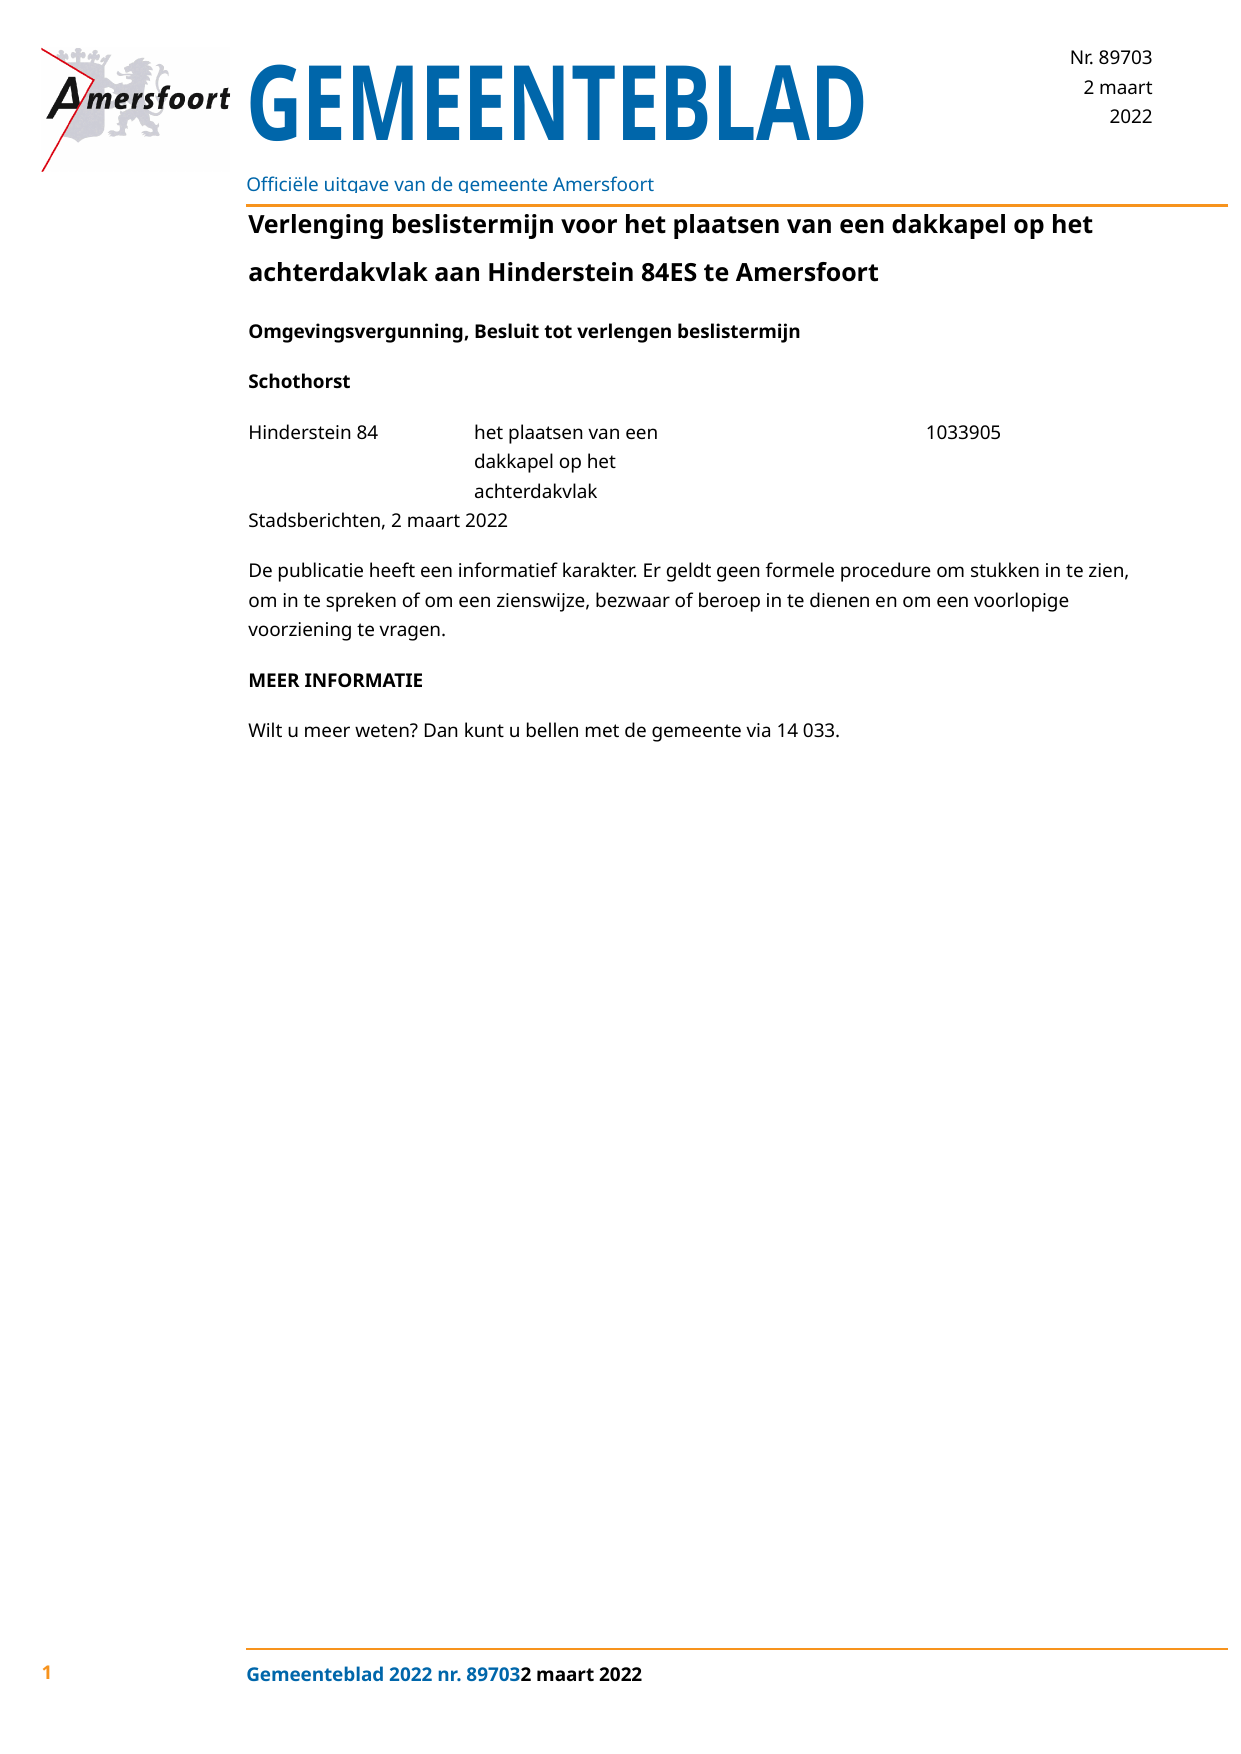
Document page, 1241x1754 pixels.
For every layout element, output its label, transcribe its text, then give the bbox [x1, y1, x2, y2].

text Stadsberichten, 2 maart 2022 [248, 507, 1152, 533]
picture [41, 47, 231, 172]
text Wilt u meer weten? Dan kunt u bellen met de gemeente via 14 033. [248, 717, 1152, 743]
text MEER INFORMATIE [248, 667, 1152, 693]
text Schothorst [248, 368, 1152, 394]
table_header Hinderstein 84 [248, 419, 474, 504]
text De publicatie heeft een informatief karakter. Er geldt geen formele procedure om stukken in te zien, om in te spreken of om een zienswijze, bezwaar of beroep in te dienen en om een voorlopige voorziening te vragen. [248, 557, 1152, 642]
table_header het plaatsen van een dakkapel op het achterdakvlak [474, 419, 700, 504]
text Omgevingsvergunning, Besluit tot verlengen beslistermijn [248, 318, 1152, 344]
table_header 1033905 [926, 419, 1152, 504]
text Verlenging beslistermijn voor het plaatsen van een dakkapel op het achterdakvlak aan Hinderstein 84ES te Amersfoort [248, 207, 1152, 288]
table_header [700, 419, 926, 504]
